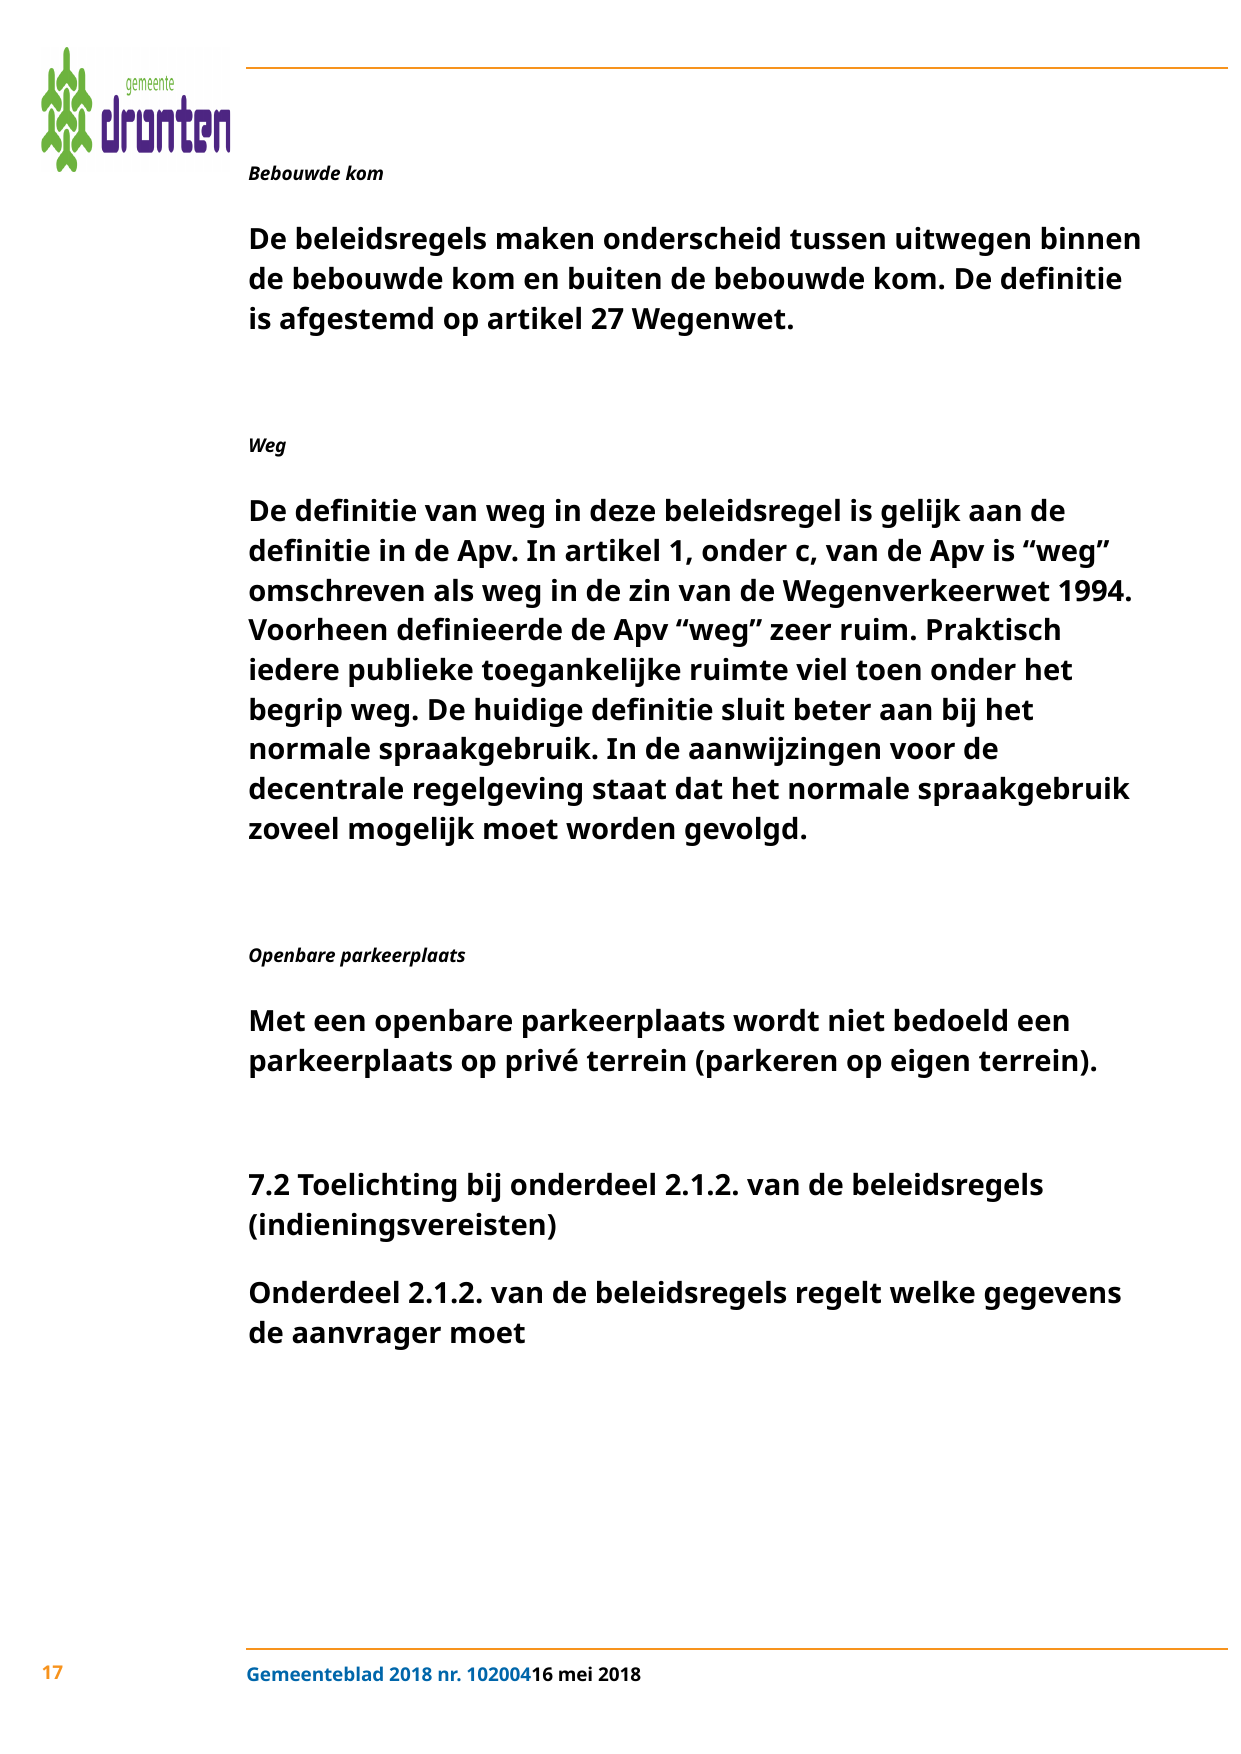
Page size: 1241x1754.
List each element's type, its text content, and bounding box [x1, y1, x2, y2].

text Onderdeel 2.1.2. van de beleidsregels regelt welke gegevens de aanvrager moet [248, 1273, 1152, 1352]
text Met een openbare parkeerplaats wordt niet bedoeld een parkeerplaats op privé terrein (parkeren op eigen terrein). [248, 1001, 1152, 1080]
text 7.2 Toelichting bij onderdeel 2.1.2. van de beleidsregels (indieningsvereisten) [248, 1164, 1152, 1243]
text De definitie van weg in deze beleidsregel is gelijk aan de definitie in de Apv. In artikel 1, onder c, van de Apv is “weg” omschreven als weg in de zin van de Wegenverkeerwet 1994. Voorheen definieerde de Apv “weg” zeer ruim. Praktisch iedere publieke toegankelijke ruimte viel toen onder het begrip weg. De huidige definitie sluit beter aan bij het normale spraakgebruik. In de aanwijzingen voor de decentrale regelgeving staat dat het normale spraakgebruik zoveel mogelijk moet worden gevolgd. [248, 491, 1152, 848]
picture [41, 47, 231, 172]
text De beleidsregels maken onderscheid tussen uitwegen binnen de bebouwde kom en buiten de bebouwde kom. De definitie is afgestemd op artikel 27 Wegenwet. [248, 218, 1152, 338]
text Openbare parkeerplaats [248, 932, 1152, 971]
text Weg [248, 422, 1152, 461]
text Bebouwde kom [248, 150, 1152, 189]
